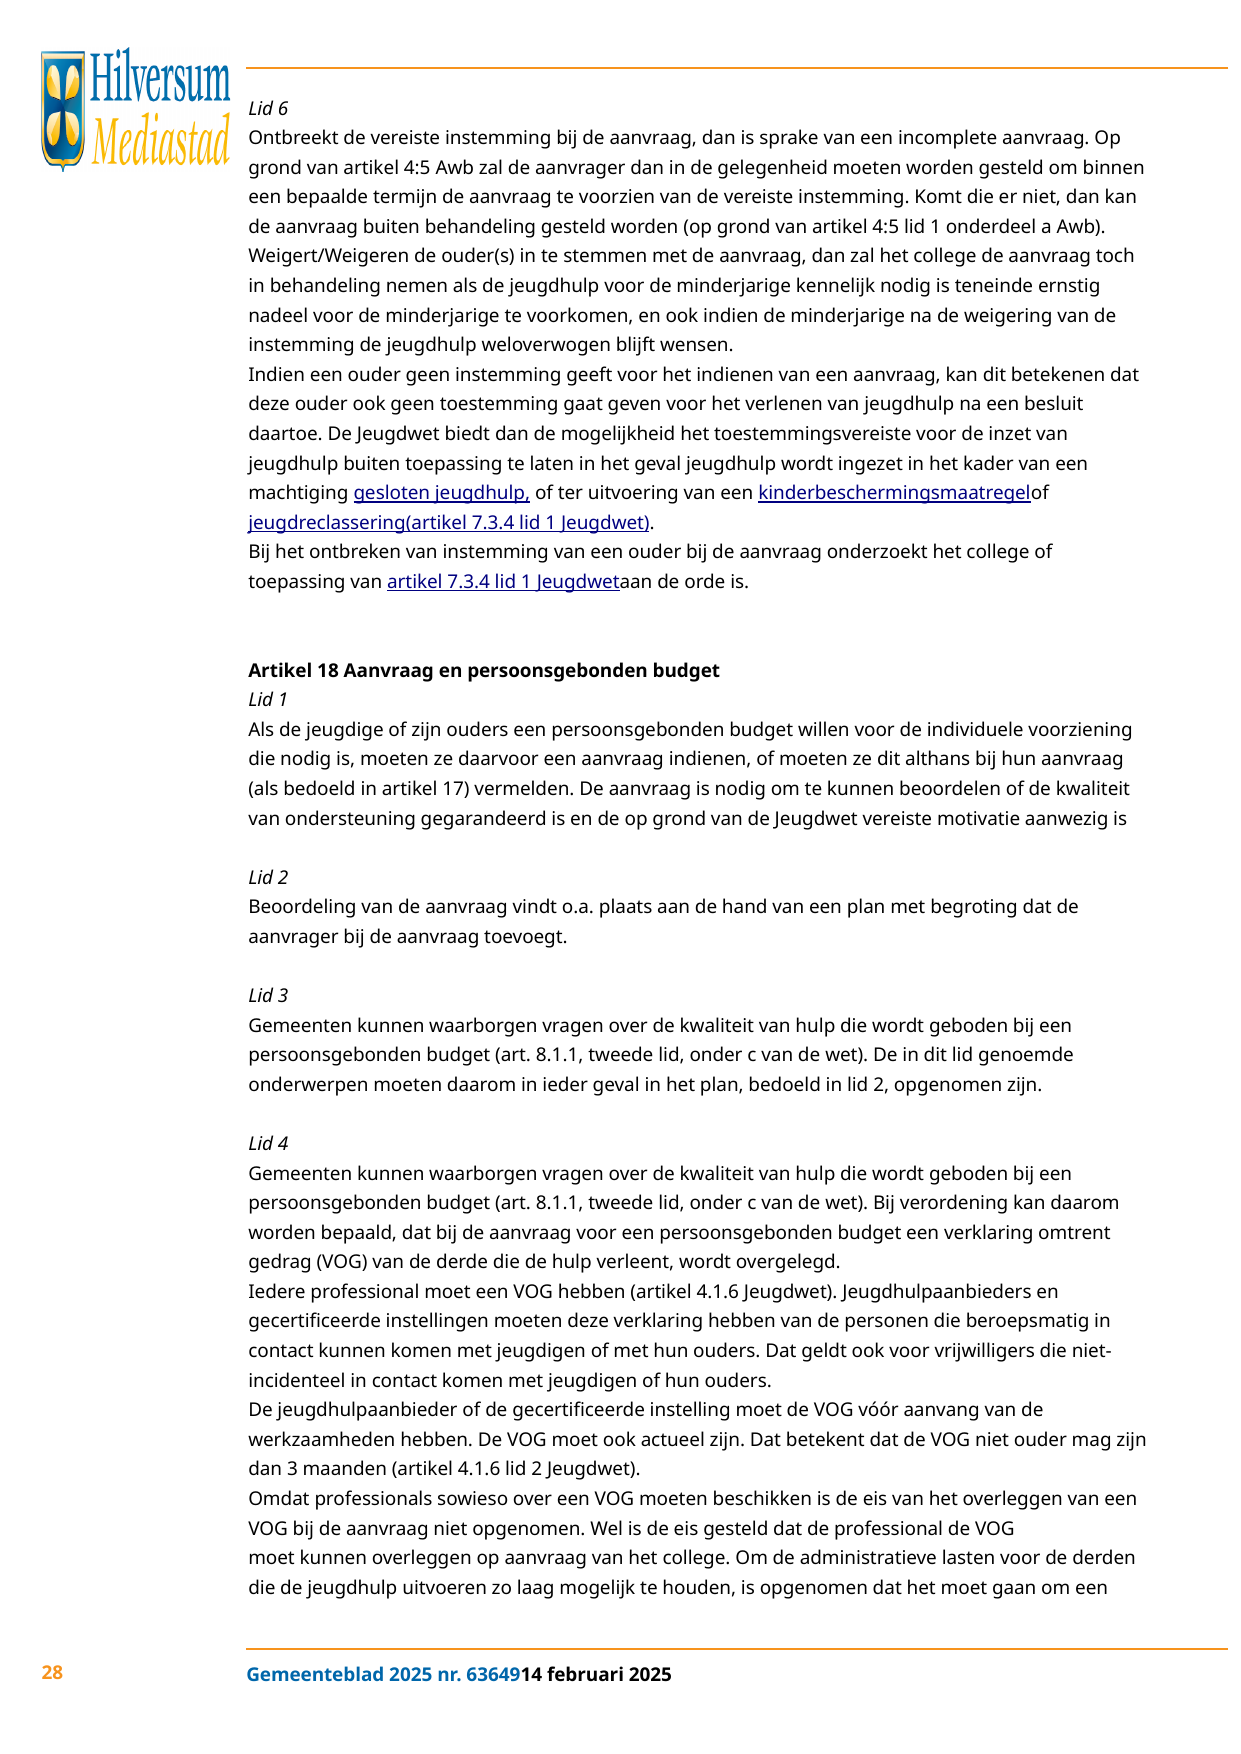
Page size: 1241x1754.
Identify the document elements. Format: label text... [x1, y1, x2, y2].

text moet kunnen overleggen op aanvraag van het college. Om de administratieve lasten voor de derden die de jeugdhulp uitvoeren zo laag mogelijk te houden, is opgenomen dat het moet gaan om een [248, 1544, 1152, 1600]
text Indien een ouder geen instemming geeft voor het indienen van een aanvraag, kan dit betekenen dat deze ouder ook geen toestemming gaat geven voor het verlenen van jeugdhulp na een besluit daartoe. De Jeugdwet biedt dan de mogelijkheid het toestemmingsvereiste voor de inzet van jeugdhulp buiten toepassing te laten in het geval jeugdhulp wordt ingezet in het kader van een machtiging gesloten jeugdhulp, of ter uitvoering van een kinderbeschermingsmaatregelof jeugdreclassering(artikel 7.3.4 lid 1 Jeugdwet). [248, 361, 1152, 535]
text Bij het ontbreken van instemming van een ouder bij de aanvraag onderzoekt het college of toepassing van artikel 7.3.4 lid 1 Jeugdwetaan de orde is. [248, 538, 1152, 594]
text Iedere professional moet een VOG hebben (artikel 4.1.6 Jeugdwet). Jeugdhulpaanbieders en gecertificeerde instellingen moeten deze verklaring hebben van de personen die beroepsmatig in contact kunnen komen met jeugdigen of met hun ouders. Dat geldt ook voor vrijwilligers die niet-incidenteel in contact komen met jeugdigen of hun ouders. [248, 1278, 1152, 1393]
text Gemeenten kunnen waarborgen vragen over de kwaliteit van hulp die wordt geboden bij een persoonsgebonden budget (art. 8.1.1, tweede lid, onder c van de wet). Bij verordening kan daarom worden bepaald, dat bij de aanvraag voor een persoonsgebonden budget een verklaring omtrent gedrag (VOG) van de derde die de hulp verleent, wordt overgelegd. [248, 1160, 1152, 1274]
picture [41, 47, 231, 172]
text Omdat professionals sowieso over een VOG moeten beschikken is de eis van het overleggen van een VOG bij de aanvraag niet opgenomen. Wel is de eis gesteld dat de professional de VOG [248, 1485, 1152, 1541]
text Lid 4 [248, 1130, 1152, 1156]
text Lid 6 [248, 95, 1152, 121]
text Als de jeugdige of zijn ouders een persoonsgebonden budget willen voor de individuele voorziening die nodig is, moeten ze daarvoor een aanvraag indienen, of moeten ze dit althans bij hun aanvraag (als bedoeld in artikel 17) vermelden. De aanvraag is nodig om te kunnen beoordelen of de kwaliteit van ondersteuning gegarandeerd is en de op grond van de Jeugdwet vereiste motivatie aanwezig is [248, 716, 1152, 831]
text Beoordeling van de aanvraag vindt o.a. plaats aan de hand van een plan met begroting dat de aanvrager bij de aanvraag toevoegt. [248, 893, 1152, 949]
text De jeugdhulpaanbieder of de gecertificeerde instelling moet de VOG vóór aanvang van de werkzaamheden hebben. De VOG moet ook actueel zijn. Dat betekent dat de VOG niet ouder mag zijn dan 3 maanden (artikel 4.1.6 lid 2 Jeugdwet). [248, 1396, 1152, 1481]
text Ontbreekt de vereiste instemming bij de aanvraag, dan is sprake van een incomplete aanvraag. Op grond van artikel 4:5 Awb zal de aanvrager dan in de gelegenheid moeten worden gesteld om binnen een bepaalde termijn de aanvraag te voorzien van de vereiste instemming. Komt die er niet, dan kan de aanvraag buiten behandeling gesteld worden (op grond van artikel 4:5 lid 1 onderdeel a Awb). Weigert/Weigeren de ouder(s) in te stemmen met de aanvraag, dan zal het college de aanvraag toch in behandeling nemen als de jeugdhulp voor de minderjarige kennelijk nodig is teneinde ernstig nadeel voor de minderjarige te voorkomen, en ook indien de minderjarige na de weigering van de instemming de jeugdhulp weloverwogen blijft wensen. [248, 124, 1152, 357]
text Artikel 18 Aanvraag en persoonsgebonden budget [248, 657, 1152, 683]
text Lid 2 [248, 864, 1152, 890]
text Lid 3 [248, 982, 1152, 1008]
text Gemeenten kunnen waarborgen vragen over de kwaliteit van hulp die wordt geboden bij een persoonsgebonden budget (art. 8.1.1, tweede lid, onder c van de wet). De in dit lid genoemde onderwerpen moeten daarom in ieder geval in het plan, bedoeld in lid 2, opgenomen zijn. [248, 1012, 1152, 1097]
text Lid 1 [248, 686, 1152, 712]
